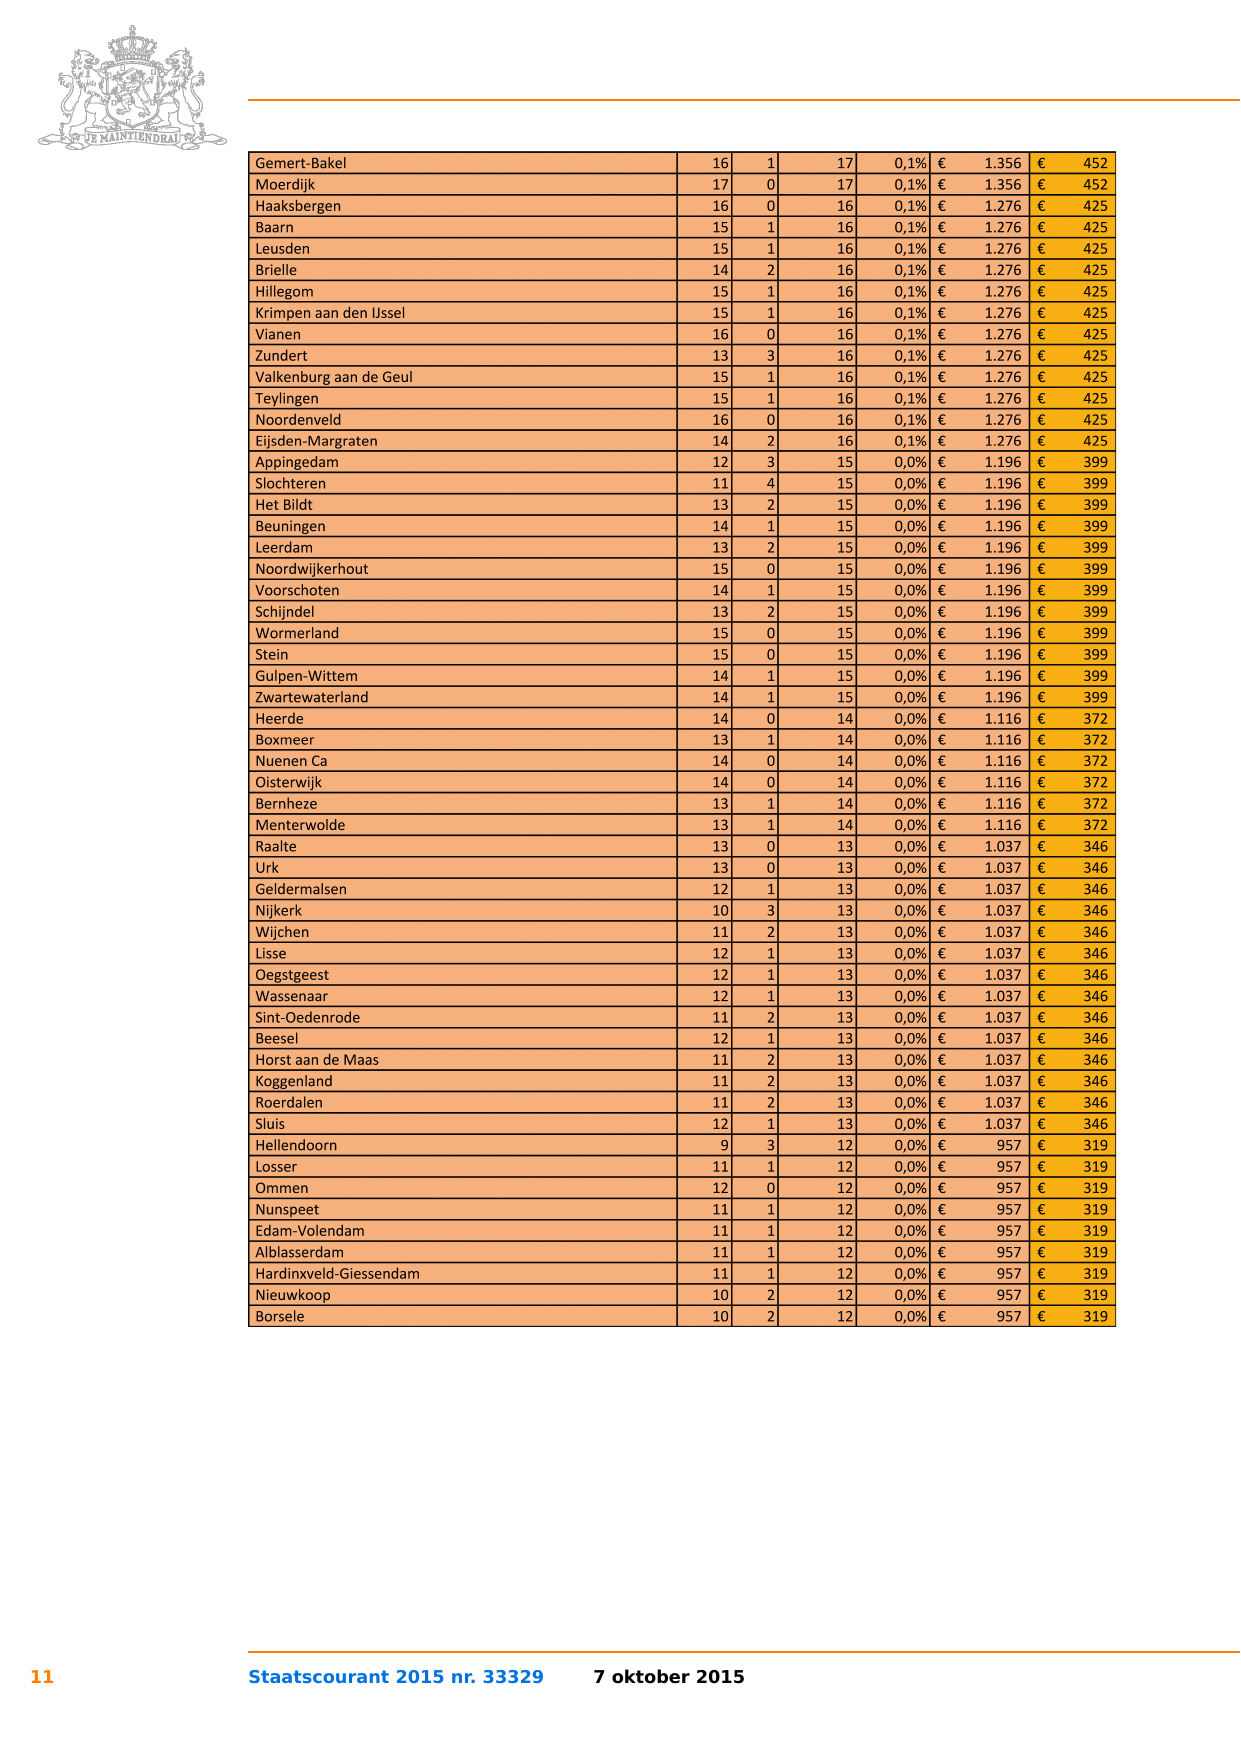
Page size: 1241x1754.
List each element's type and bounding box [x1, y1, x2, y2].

picture [38, 25, 227, 150]
picture [248, 151, 1117, 1327]
